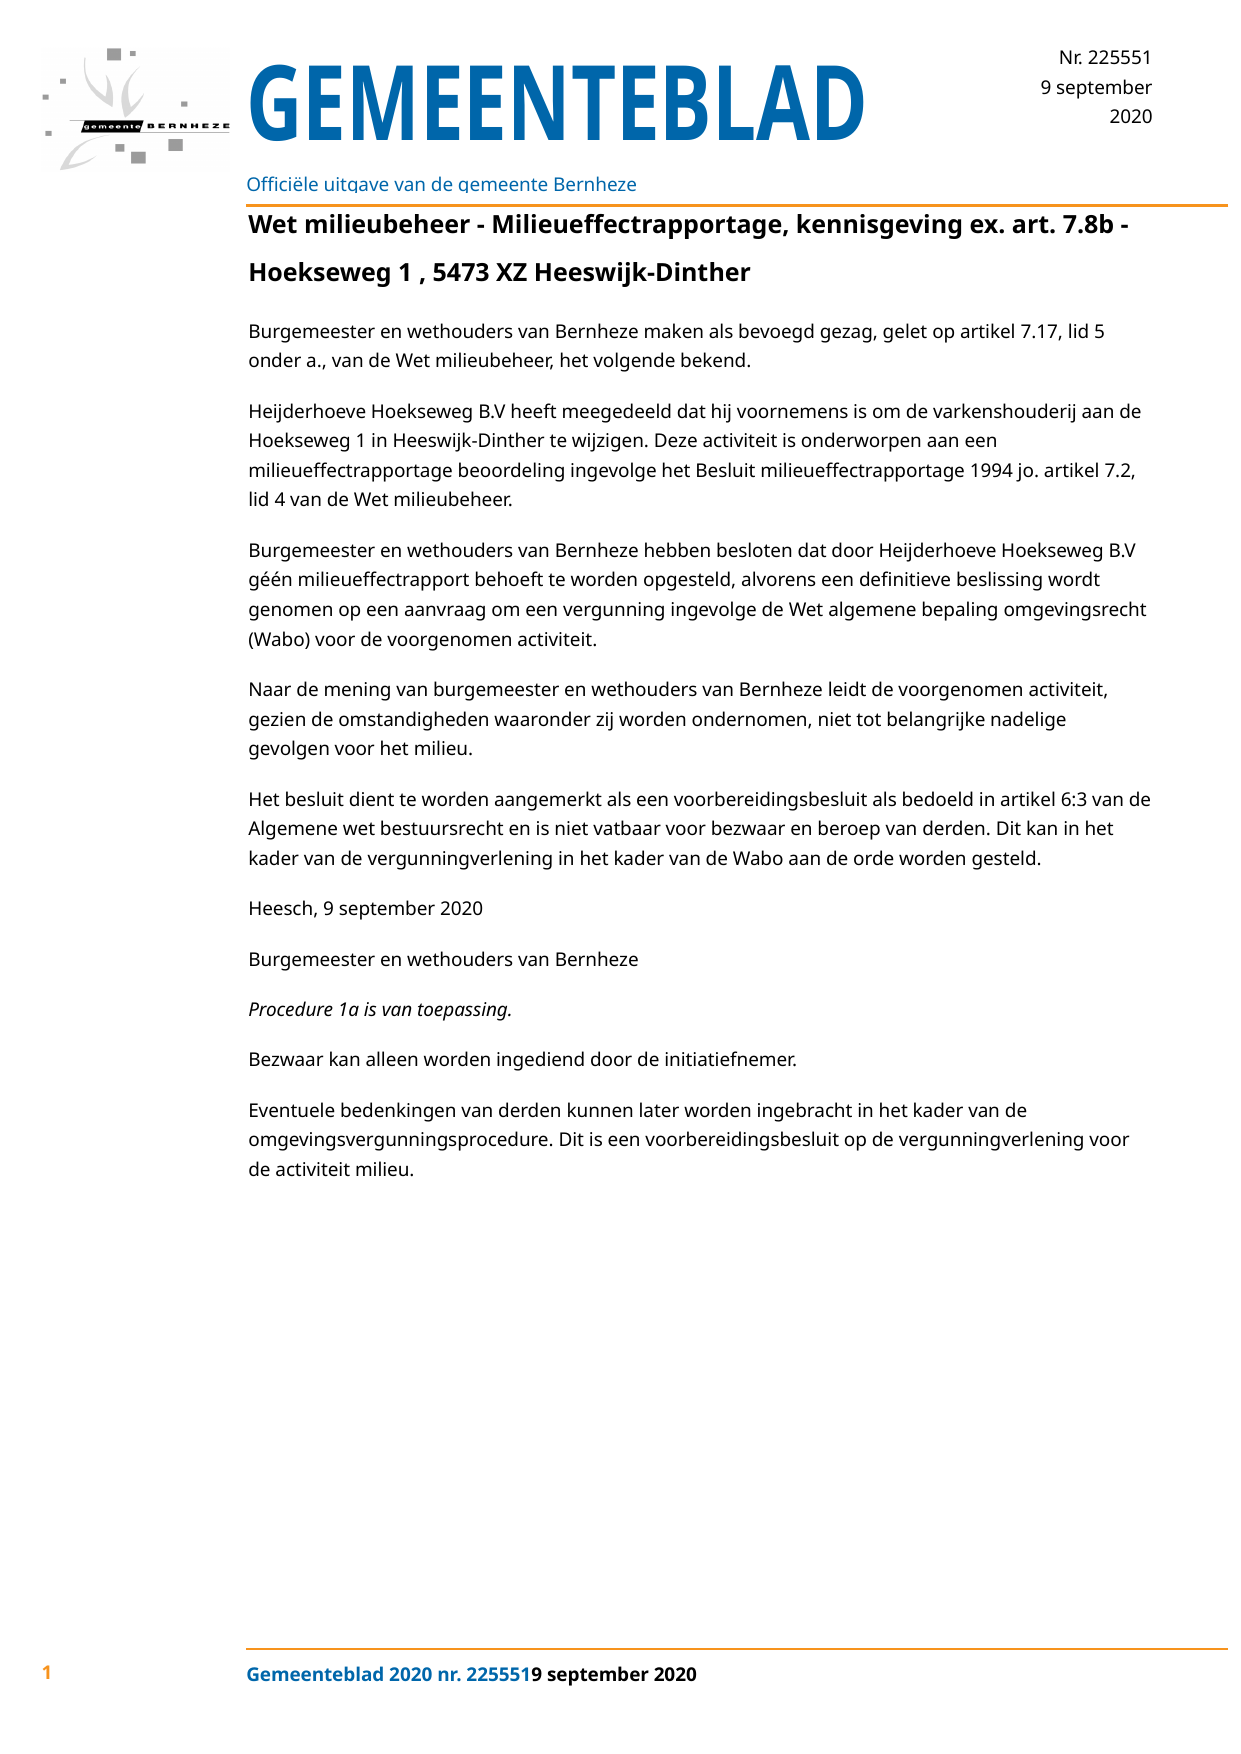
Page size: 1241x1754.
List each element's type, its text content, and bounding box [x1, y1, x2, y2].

text Heesch, 9 september 2020 [248, 895, 1152, 921]
text Naar de mening van burgemeester en wethouders van Bernheze leidt de voorgenomen activiteit, gezien de omstandigheden waaronder zij worden ondernomen, niet tot belangrijke nadelige gevolgen voor het milieu. [248, 676, 1152, 761]
text Burgemeester en wethouders van Bernheze maken als bevoegd gezag, gelet op artikel 7.17, lid 5 onder a., van de Wet milieubeheer, het volgende bekend. [248, 318, 1152, 373]
text Procedure 1a is van toepassing. [248, 996, 1152, 1022]
text Burgemeester en wethouders van Bernheze [248, 946, 1152, 972]
text Heijderhoeve Hoekseweg B.V heeft meegedeeld dat hij voornemens is om de varkenshouderij aan de Hoekseweg 1 in Heeswijk-Dinther te wijzigen. Deze activiteit is onderworpen aan een milieueffectrapportage beoordeling ingevolge het Besluit milieueffectrapportage 1994 jo. artikel 7.2, lid 4 van de Wet milieubeheer. [248, 398, 1152, 512]
text Eventuele bedenkingen van derden kunnen later worden ingebracht in het kader van de omgevingsvergunningsprocedure. Dit is een voorbereidingsbesluit op de vergunningverlening voor de activiteit milieu. [248, 1097, 1152, 1182]
text Wet milieubeheer - Milieueffectrapportage, kennisgeving ex. art. 7.8b - Hoekseweg 1 , 5473 XZ Heeswijk-Dinther [248, 207, 1152, 288]
text Het besluit dient te worden aangemerkt als een voorbereidingsbesluit als bedoeld in artikel 6:3 van de Algemene wet bestuursrecht en is niet vatbaar voor bezwaar en beroep van derden. Dit kan in het kader van de vergunningverlening in het kader van de Wabo aan de orde worden gesteld. [248, 786, 1152, 871]
text Burgemeester en wethouders van Bernheze hebben besloten dat door Heijderhoeve Hoekseweg B.V géén milieueffectrapport behoeft te worden opgesteld, alvorens een definitieve beslissing wordt genomen op een aanvraag om een vergunning ingevolge de Wet algemene bepaling omgevingsrecht (Wabo) voor de voorgenomen activiteit. [248, 537, 1152, 652]
picture [41, 47, 231, 172]
text Bezwaar kan alleen worden ingediend door de initiatiefnemer. [248, 1047, 1152, 1072]
